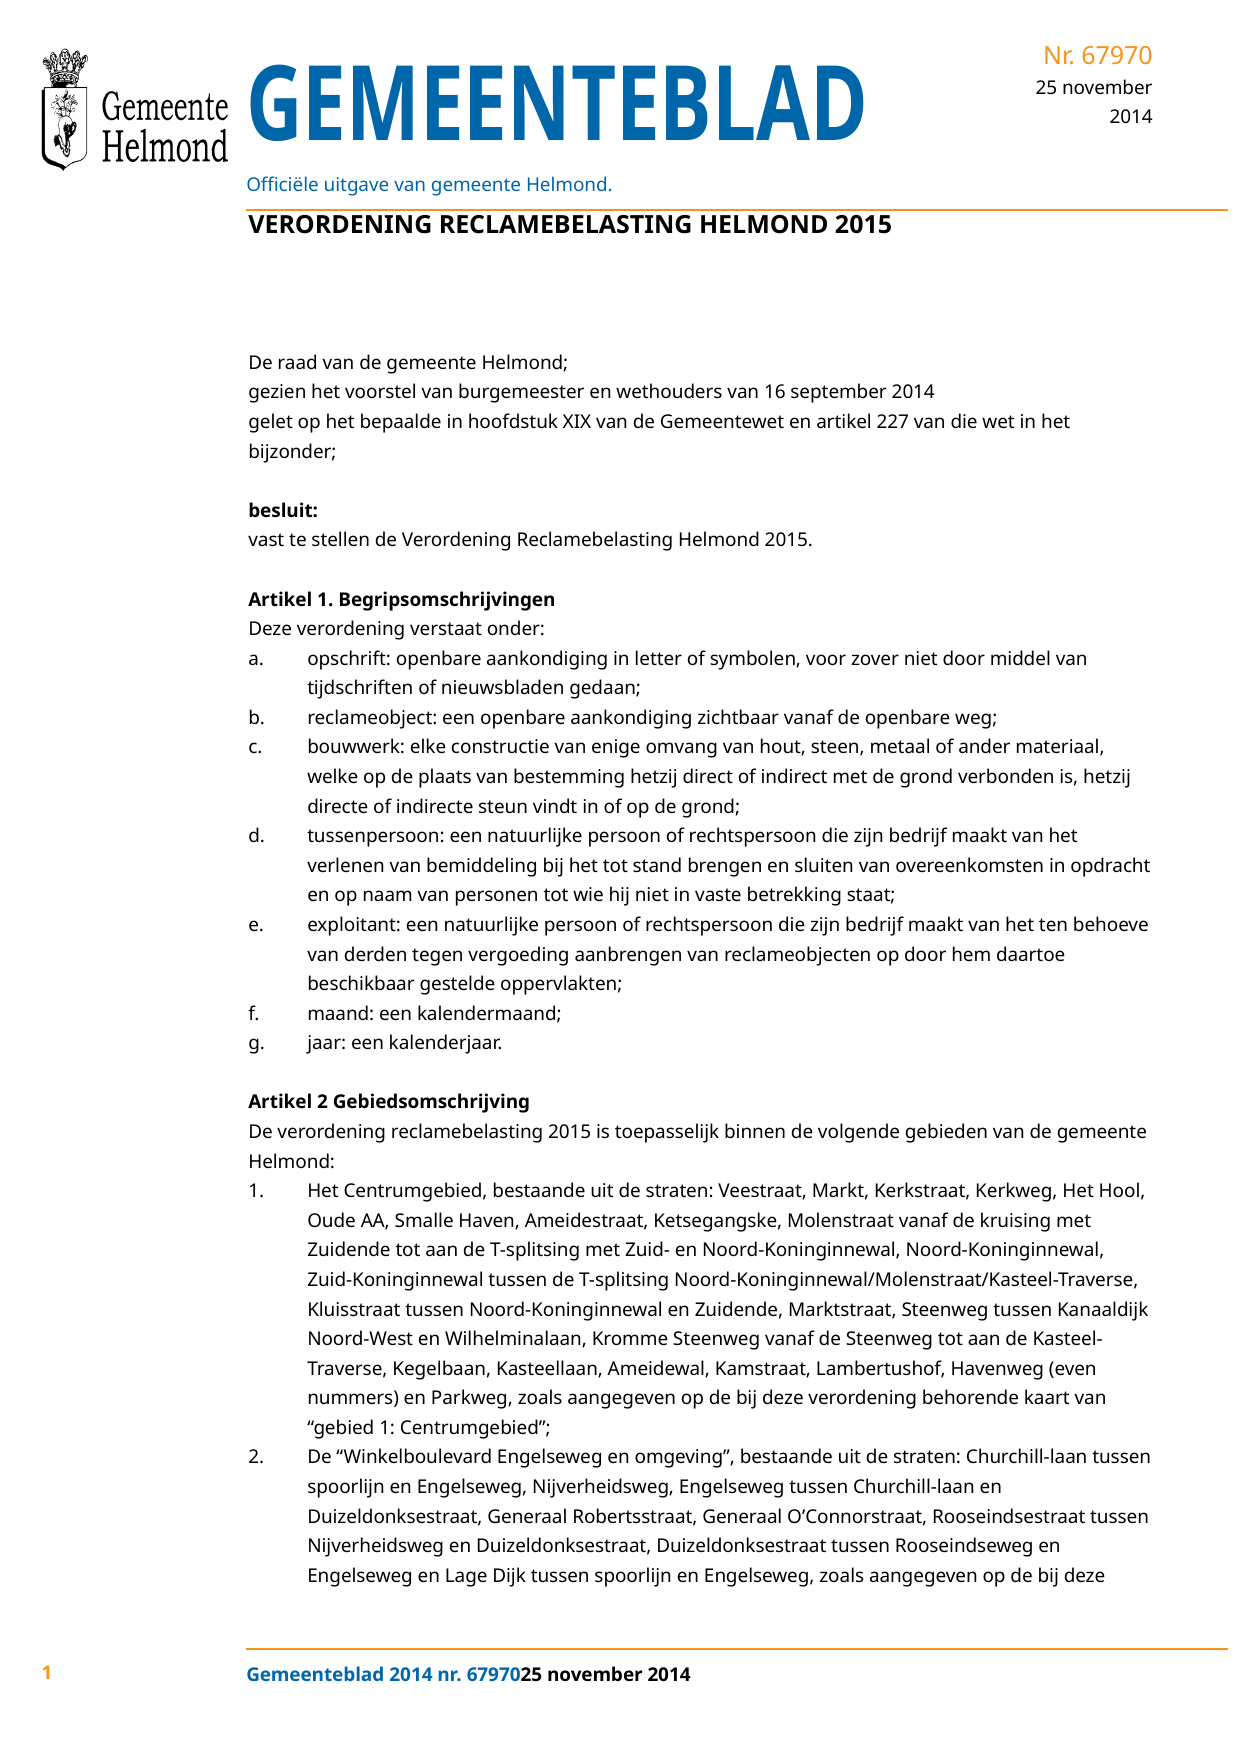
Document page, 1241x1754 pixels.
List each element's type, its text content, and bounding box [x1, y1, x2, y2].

text Artikel 2 Gebiedsomschrijving [248, 1089, 1152, 1114]
text VERORDENING RECLAMEBELASTING HELMOND 2015 [248, 211, 1152, 241]
text Deze verordening verstaat onder: [248, 615, 1152, 641]
list jaar: een kalenderjaar. [248, 1029, 1152, 1055]
list reclameobject: een openbare aankondiging zichtbaar vanaf de openbare weg; [248, 704, 1152, 730]
text De raad van de gemeente Helmond; [248, 349, 1152, 375]
list De “Winkelboulevard Engelseweg en omgeving”, bestaande uit de straten: Churchill-laan tussen spoorlijn en Engelseweg, Nijverheidsweg, Engelseweg tussen Churchill-laan en Duizeldonksestraat, Generaal Robertsstraat, Generaal O’Connorstraat, Rooseindsestraat tussen Nijverheidsweg en Duizeldonksestraat, Duizeldonksestraat tussen Rooseindseweg en Engelseweg en Lage Dijk tussen spoorlijn en Engelseweg, zoals aangegeven op de bij deze [248, 1444, 1152, 1588]
list Het Centrumgebied, bestaande uit de straten: Veestraat, Markt, Kerkstraat, Kerkweg, Het Hool, Oude AA, Smalle Haven, Ameidestraat, Ketsegangske, Molenstraat vanaf de kruising met Zuidende tot aan de T-splitsing met Zuid- en Noord-Koninginnewal, Noord-Koninginnewal, Zuid-Koninginnewal tussen de T-splitsing Noord-Koninginnewal/Molenstraat/Kasteel-Traverse, Kluisstraat tussen Noord-Koninginnewal en Zuidende, Marktstraat, Steenweg tussen Kanaaldijk Noord-West en Wilhelminalaan, Kromme Steenweg vanaf de Steenweg tot aan de Kasteel-Traverse, Kegelbaan, Kasteellaan, Ameidewal, Kamstraat, Lambertushof, Havenweg (even nummers) en Parkweg, zoals aangegeven op de bij deze verordening behorende kaart van “gebied 1: Centrumgebied”; [248, 1177, 1152, 1440]
list opschrift: openbare aankondiging in letter of symbolen, voor zover niet door middel van tijdschriften of nieuwsbladen gedaan; [248, 645, 1152, 700]
list bouwwerk: elke constructie van enige omvang van hout, steen, metaal of ander materiaal, welke op de plaats van bestemming hetzij direct of indirect met de grond verbonden is, hetzij directe of indirecte steun vindt in of op de grond; [248, 734, 1152, 819]
list maand: een kalendermaand; [248, 1000, 1152, 1026]
list tussenpersoon: een natuurlijke persoon of rechtspersoon die zijn bedrijf maakt van het verlenen van bemiddeling bij het tot stand brengen en sluiten van overeenkomsten in opdracht en op naam van personen tot wie hij niet in vaste betrekking staat; [248, 822, 1152, 907]
list exploitant: een natuurlijke persoon of rechtspersoon die zijn bedrijf maakt van het ten behoeve van derden tegen vergoeding aanbrengen van reclameobjecten op door hem daartoe beschikbaar gestelde oppervlakten; [248, 911, 1152, 996]
text gezien het voorstel van burgemeester en wethouders van 16 september 2014 [248, 379, 1152, 404]
text Artikel 1. Begripsomschrijvingen [248, 586, 1152, 612]
text gelet op het bepaalde in hoofdstuk XIX van de Gemeentewet en artikel 227 van die wet in het bijzonder; [248, 408, 1152, 464]
picture [41, 47, 231, 172]
text De verordening reclamebelasting 2015 is toepasselijk binnen de volgende gebieden van de gemeente Helmond: [248, 1118, 1152, 1174]
text vast te stellen de Verordening Reclamebelasting Helmond 2015. [248, 527, 1152, 552]
text besluit: [248, 497, 1152, 523]
